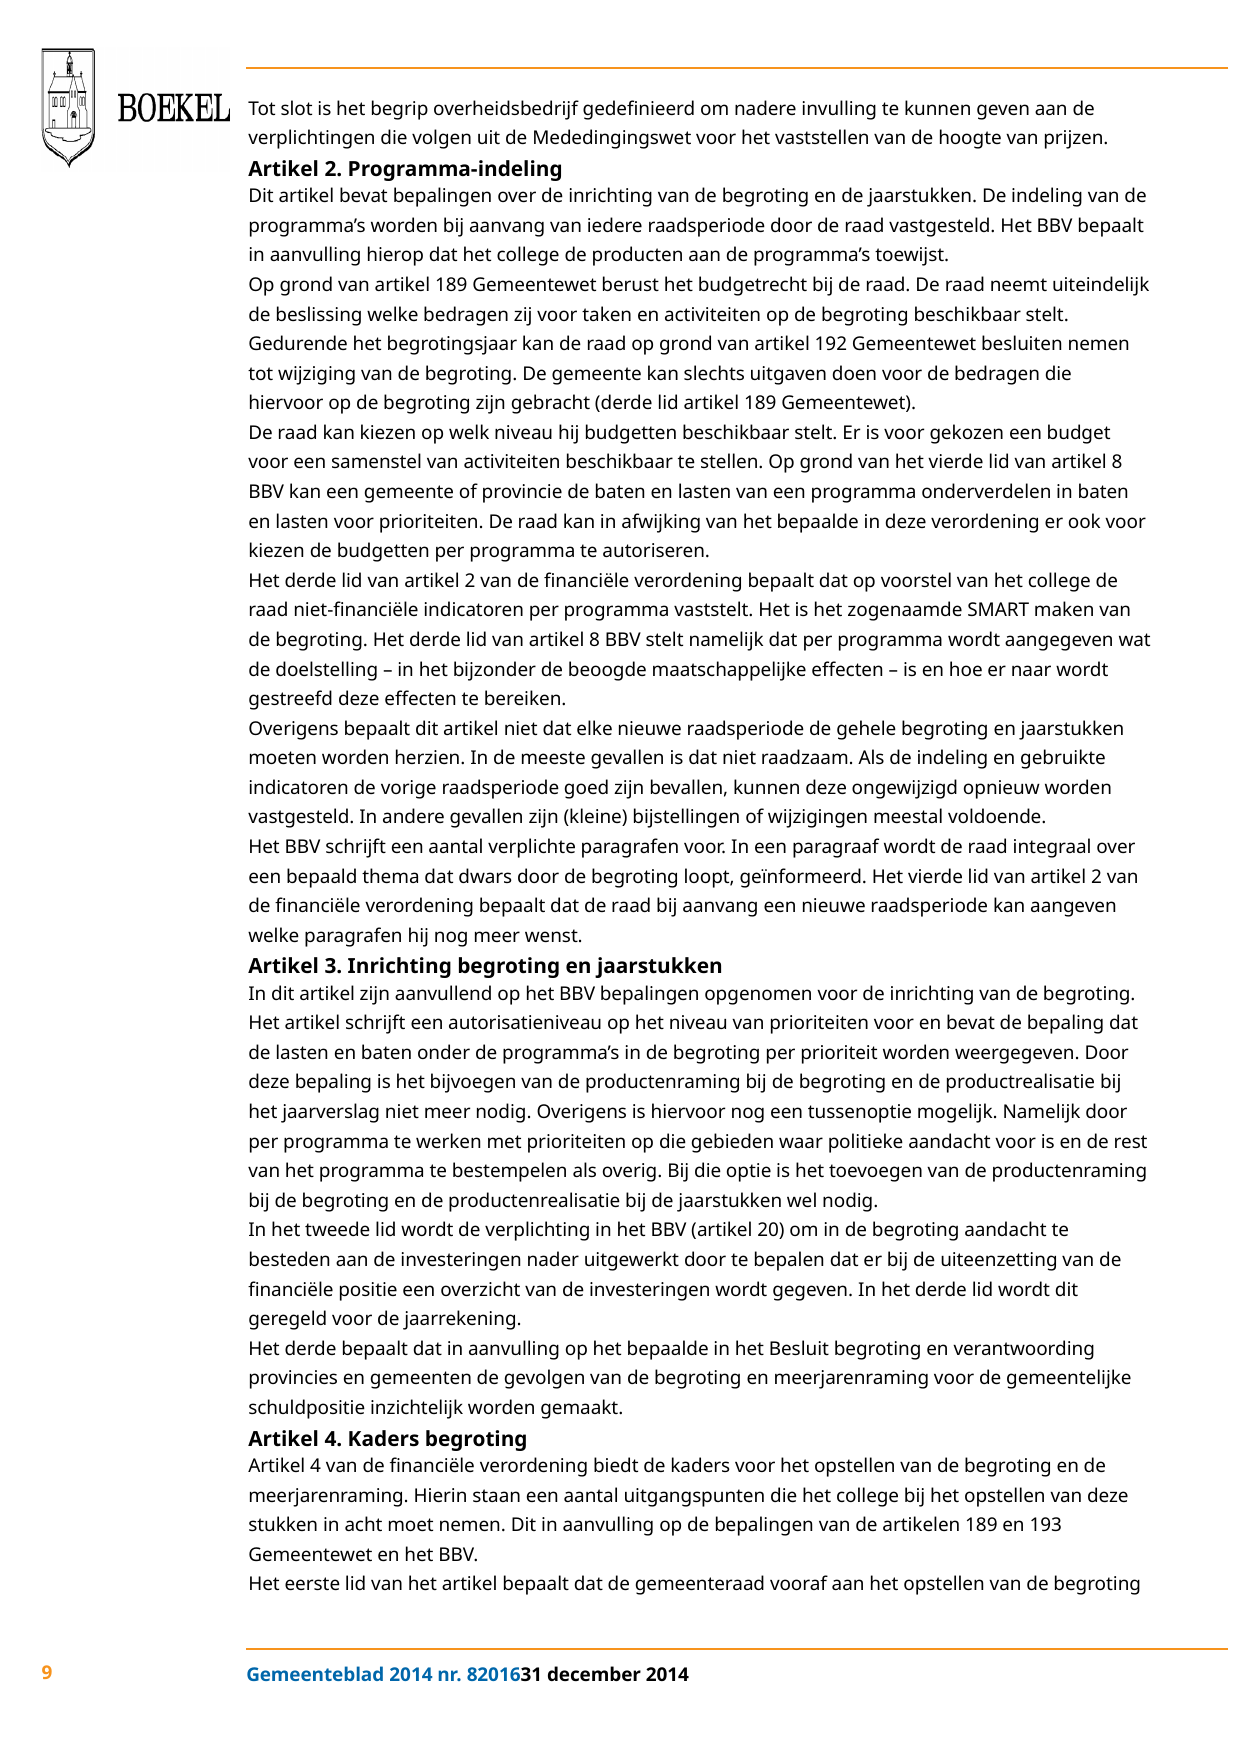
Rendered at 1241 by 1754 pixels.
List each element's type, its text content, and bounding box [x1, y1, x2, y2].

text Artikel 2. Programma-indeling [248, 154, 1152, 182]
text In het tweede lid wordt de verplichting in het BBV (artikel 20) om in de begroting aandacht te besteden aan de investeringen nader uitgewerkt door te bepalen dat er bij de uiteenzetting van de financiële positie een overzicht van de investeringen wordt gegeven. In het derde lid wordt dit geregeld voor de jaarrekening. [248, 1217, 1152, 1331]
text Op grond van artikel 189 Gemeentewet berust het budgetrecht bij de raad. De raad neemt uiteindelijk de beslissing welke bedragen zij voor taken en activiteiten op de begroting beschikbaar stelt. Gedurende het begrotingsjaar kan de raad op grond van artikel 192 Gemeentewet besluiten nemen tot wijziging van de begroting. De gemeente kan slechts uitgaven doen voor de bedragen die hiervoor op de begroting zijn gebracht (derde lid artikel 189 Gemeentewet). [248, 271, 1152, 415]
text Het eerste lid van het artikel bepaalt dat de gemeenteraad vooraf aan het opstellen van de begroting [248, 1571, 1152, 1596]
text In dit artikel zijn aanvullend op het BBV bepalingen opgenomen voor de inrichting van de begroting. Het artikel schrijft een autorisatieniveau op het niveau van prioriteiten voor en bevat de bepaling dat de lasten en baten onder de programma’s in de begroting per prioriteit worden weergegeven. Door deze bepaling is het bijvoegen van de productenraming bij de begroting en de productrealisatie bij het jaarverslag niet meer nodig. Overigens is hiervoor nog een tussenoptie mogelijk. Namelijk door per programma te werken met prioriteiten op die gebieden waar politieke aandacht voor is en de rest van het programma te bestempelen als overig. Bij die optie is het toevoegen van de productenraming bij de begroting en de productenrealisatie bij de jaarstukken wel nodig. [248, 980, 1152, 1213]
text Het BBV schrijft een aantal verplichte paragrafen voor. In een paragraaf wordt de raad integraal over een bepaald thema dat dwars door de begroting loopt, geïnformeerd. Het vierde lid van artikel 2 van de financiële verordening bepaalt dat de raad bij aanvang een nieuwe raadsperiode kan aangeven welke paragrafen hij nog meer wenst. [248, 833, 1152, 948]
text Het derde bepaalt dat in aanvulling op het bepaalde in het Besluit begroting en verantwoording provincies en gemeenten de gevolgen van de begroting en meerjarenraming voor de gemeentelijke schuldpositie inzichtelijk worden gemaakt. [248, 1335, 1152, 1420]
text Artikel 4. Kaders begroting [248, 1424, 1152, 1452]
text Artikel 4 van de financiële verordening biedt de kaders voor het opstellen van de begroting en de meerjarenraming. Hierin staan een aantal uitgangspunten die het college bij het opstellen van deze stukken in acht moet nemen. Dit in aanvulling op de bepalingen van de artikelen 189 en 193 Gemeentewet en het BBV. [248, 1452, 1152, 1567]
text De raad kan kiezen op welk niveau hij budgetten beschikbaar stelt. Er is voor gekozen een budget voor een samenstel van activiteiten beschikbaar te stellen. Op grond van het vierde lid van artikel 8 BBV kan een gemeente of provincie de baten en lasten van een programma onderverdelen in baten en lasten voor prioriteiten. De raad kan in afwijking van het bepaalde in deze verordening er ook voor kiezen de budgetten per programma te autoriseren. [248, 419, 1152, 563]
text Artikel 3. Inrichting begroting en jaarstukken [248, 952, 1152, 980]
text Tot slot is het begrip overheidsbedrijf gedefinieerd om nadere invulling te kunnen geven aan de verplichtingen die volgen uit de Mededingingswet voor het vaststellen van de hoogte van prijzen. [248, 95, 1152, 150]
picture [41, 47, 231, 172]
text Overigens bepaalt dit artikel niet dat elke nieuwe raadsperiode de gehele begroting en jaarstukken moeten worden herzien. In de meeste gevallen is dat niet raadzaam. Als de indeling en gebruikte indicatoren de vorige raadsperiode goed zijn bevallen, kunnen deze ongewijzigd opnieuw worden vastgesteld. In andere gevallen zijn (kleine) bijstellingen of wijzigingen meestal voldoende. [248, 715, 1152, 829]
text Dit artikel bevat bepalingen over de inrichting van de begroting en de jaarstukken. De indeling van de programma’s worden bij aanvang van iedere raadsperiode door de raad vastgesteld. Het BBV bepaalt in aanvulling hierop dat het college de producten aan de programma’s toewijst. [248, 182, 1152, 267]
text Het derde lid van artikel 2 van de financiële verordening bepaalt dat op voorstel van het college de raad niet-financiële indicatoren per programma vaststelt. Het is het zogenaamde SMART maken van de begroting. Het derde lid van artikel 8 BBV stelt namelijk dat per programma wordt aangegeven wat de doelstelling – in het bijzonder de beoogde maatschappelijke effecten – is en hoe er naar wordt gestreefd deze effecten te bereiken. [248, 567, 1152, 711]
